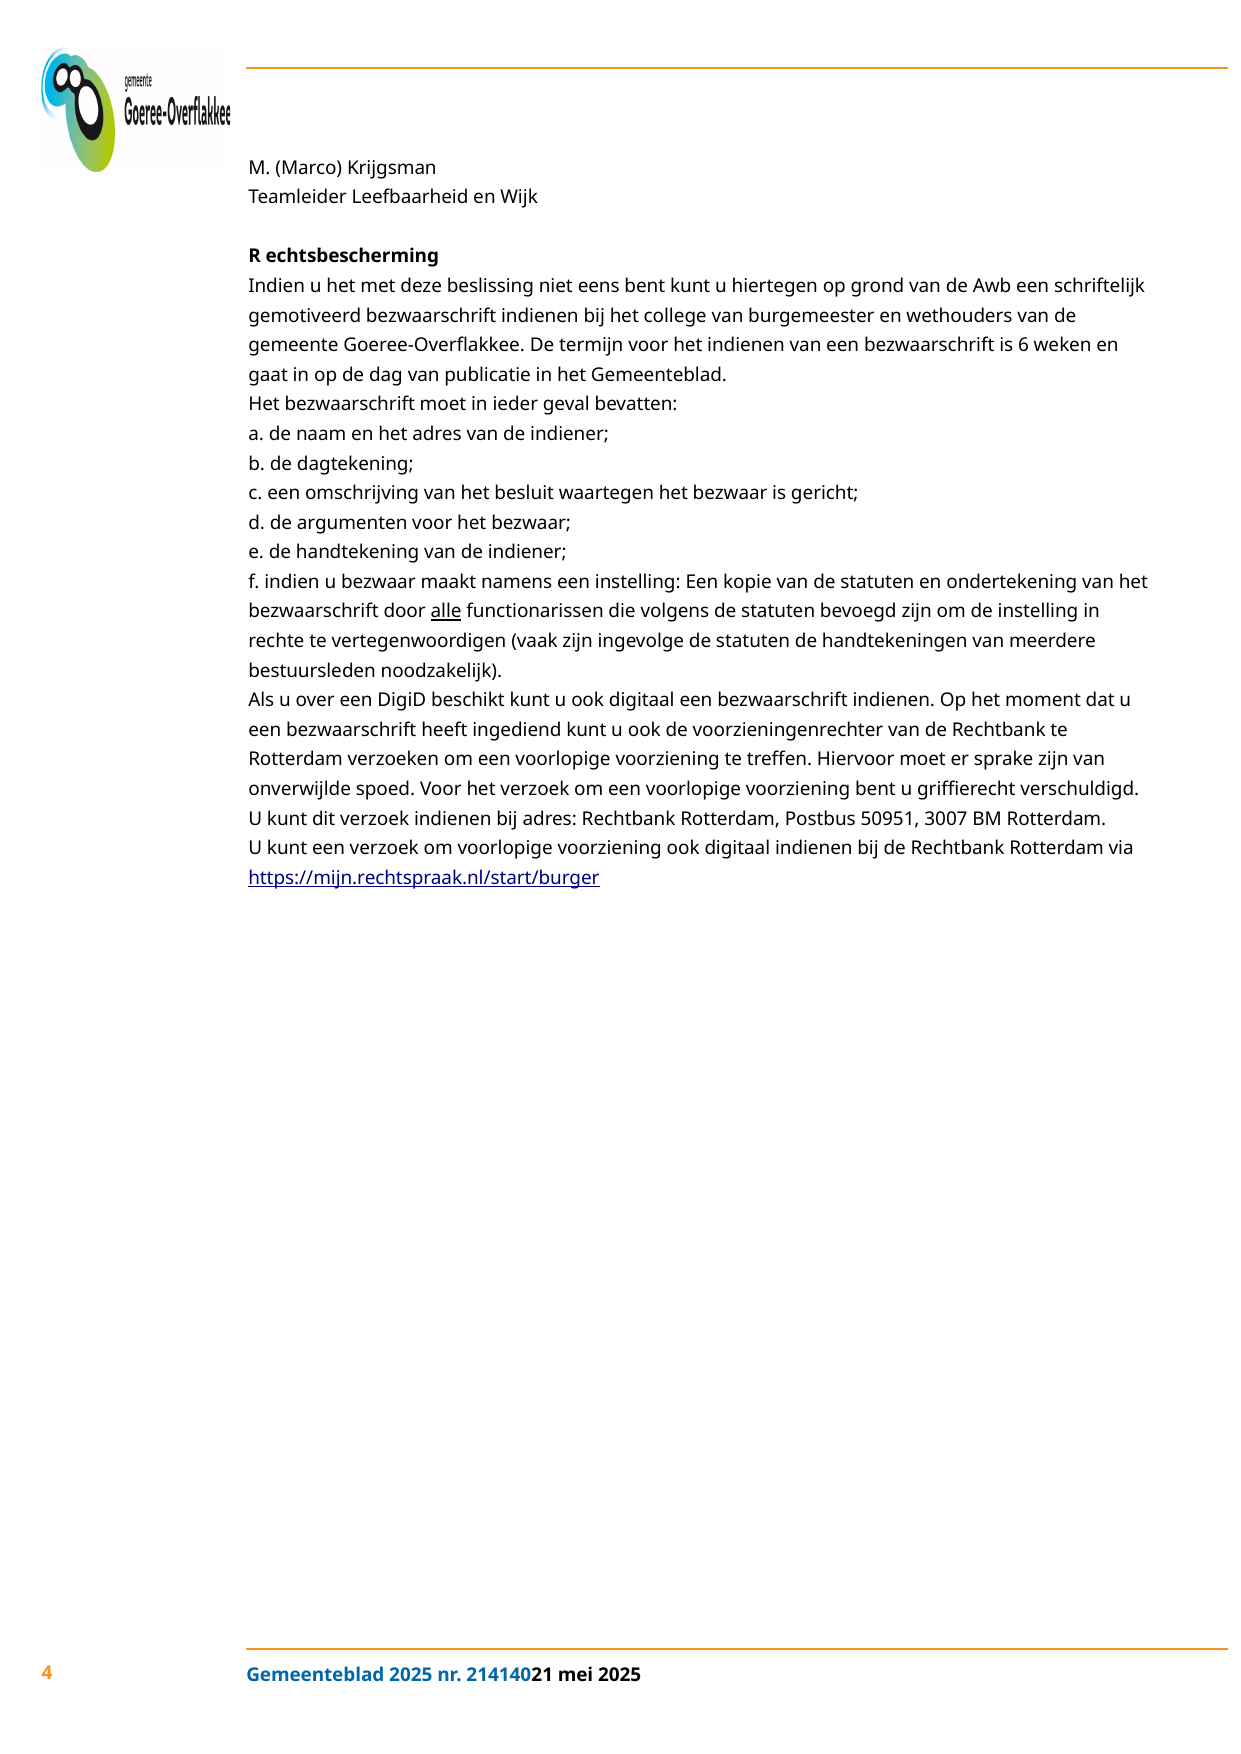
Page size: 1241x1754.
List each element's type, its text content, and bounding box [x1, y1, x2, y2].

text Het bezwaarschrift moet in ieder geval bevatten: [248, 391, 1152, 416]
text e. de handtekening van de indiener; [248, 538, 1152, 564]
picture [41, 47, 231, 172]
text M. (Marco) Krijgsman [248, 154, 1152, 180]
text a. de naam en het adres van de indiener; [248, 420, 1152, 446]
text Teamleider Leefbaarheid en Wijk [248, 183, 1152, 209]
text Indien u het met deze beslissing niet eens bent kunt u hiertegen op grond van de Awb een schriftelijk gemotiveerd bezwaarschrift indienen bij het college van burgemeester en wethouders van de gemeente Goeree-Overflakkee. De termijn voor het indienen van een bezwaarschrift is 6 weken en gaat in op de dag van publicatie in het Gemeenteblad. [248, 272, 1152, 387]
text c. een omschrijving van het besluit waartegen het bezwaar is gericht; [248, 479, 1152, 505]
text f. indien u bezwaar maakt namens een instelling: Een kopie van de statuten en ondertekening van het bezwaarschrift door alle functionarissen die volgens de statuten bevoegd zijn om de instelling in rechte te vertegenwoordigen (vaak zijn ingevolge de statuten de handtekeningen van meerdere bestuursleden noodzakelijk). [248, 568, 1152, 683]
text d. de argumenten voor het bezwaar; [248, 509, 1152, 535]
text U kunt een verzoek om voorlopige voorziening ook digitaal indienen bij de Rechtbank Rotterdam via https://mijn.rechtspraak.nl/start/burger [248, 834, 1152, 890]
text R echtsbescherming [248, 243, 1152, 268]
text Als u over een DigiD beschikt kunt u ook digitaal een bezwaarschrift indienen. Op het moment dat u een bezwaarschrift heeft ingediend kunt u ook de voorzieningenrechter van de Rechtbank te Rotterdam verzoeken om een voorlopige voorziening te treffen. Hiervoor moet er sprake zijn van onverwijlde spoed. Voor het verzoek om een voorlopige voorziening bent u griffierecht verschuldigd. U kunt dit verzoek indienen bij adres: Rechtbank Rotterdam, Postbus 50951, 3007 BM Rotterdam. [248, 686, 1152, 831]
text b. de dagtekening; [248, 450, 1152, 476]
